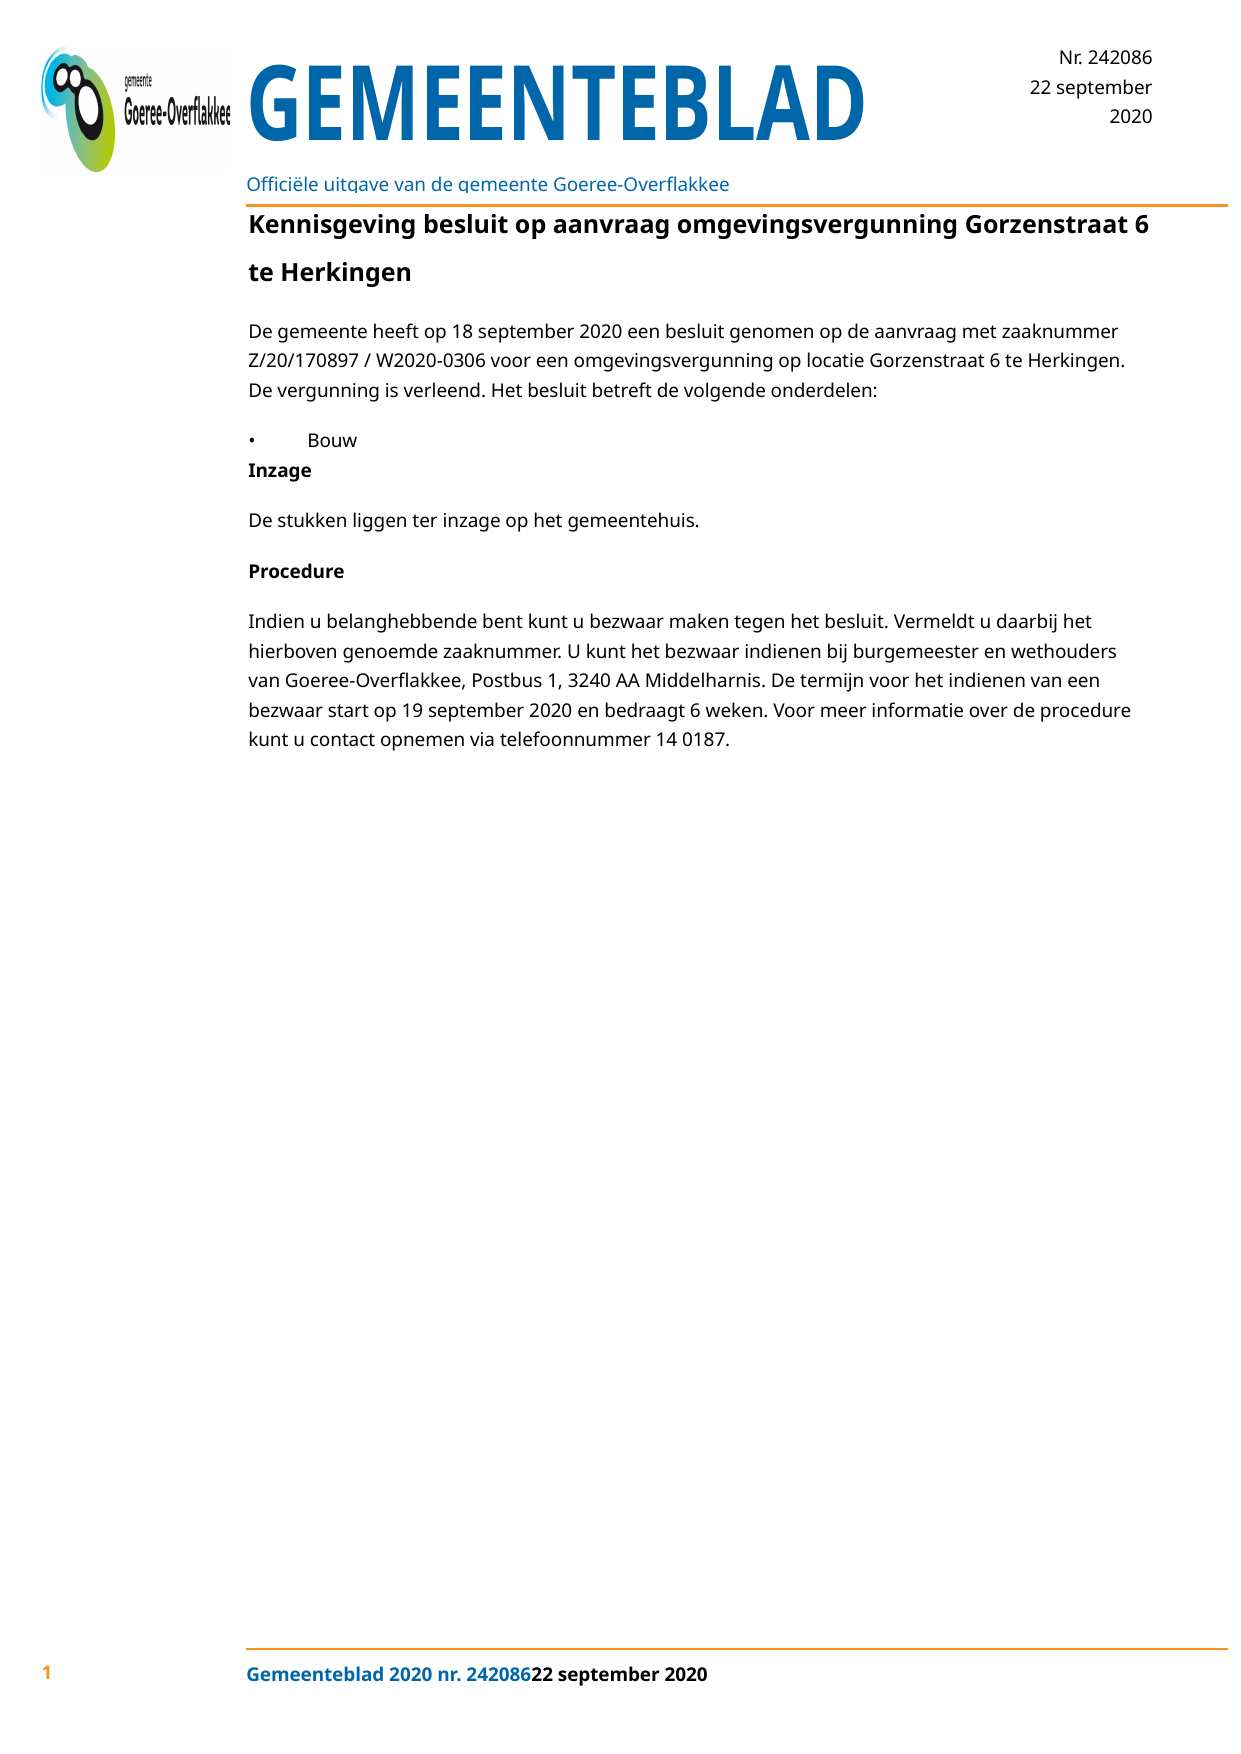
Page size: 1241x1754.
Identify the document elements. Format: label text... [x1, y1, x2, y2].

text Procedure [248, 558, 1152, 584]
text Inzage [248, 457, 1152, 483]
text De gemeente heeft op 18 september 2020 een besluit genomen op de aanvraag met zaaknummer Z/20/170897 / W2020-0306 voor een omgevingsvergunning op locatie Gorzenstraat 6 te Herkingen. De vergunning is verleend. Het besluit betreft de volgende onderdelen: [248, 318, 1152, 403]
picture [41, 47, 231, 172]
list Bouw [248, 427, 1152, 453]
text De stukken liggen ter inzage op het gemeentehuis. [248, 507, 1152, 533]
text Indien u belanghebbende bent kunt u bezwaar maken tegen het besluit. Vermeldt u daarbij het hierboven genoemde zaaknummer. U kunt het bezwaar indienen bij burgemeester en wethouders van Goeree-Overflakkee, Postbus 1, 3240 AA Middelharnis. De termijn voor het indienen van een bezwaar start op 19 september 2020 en bedraagt 6 weken. Voor meer informatie over de procedure kunt u contact opnemen via telefoonnummer 14 0187. [248, 608, 1152, 752]
text Kennisgeving besluit op aanvraag omgevingsvergunning Gorzenstraat 6 te Herkingen [248, 207, 1152, 288]
